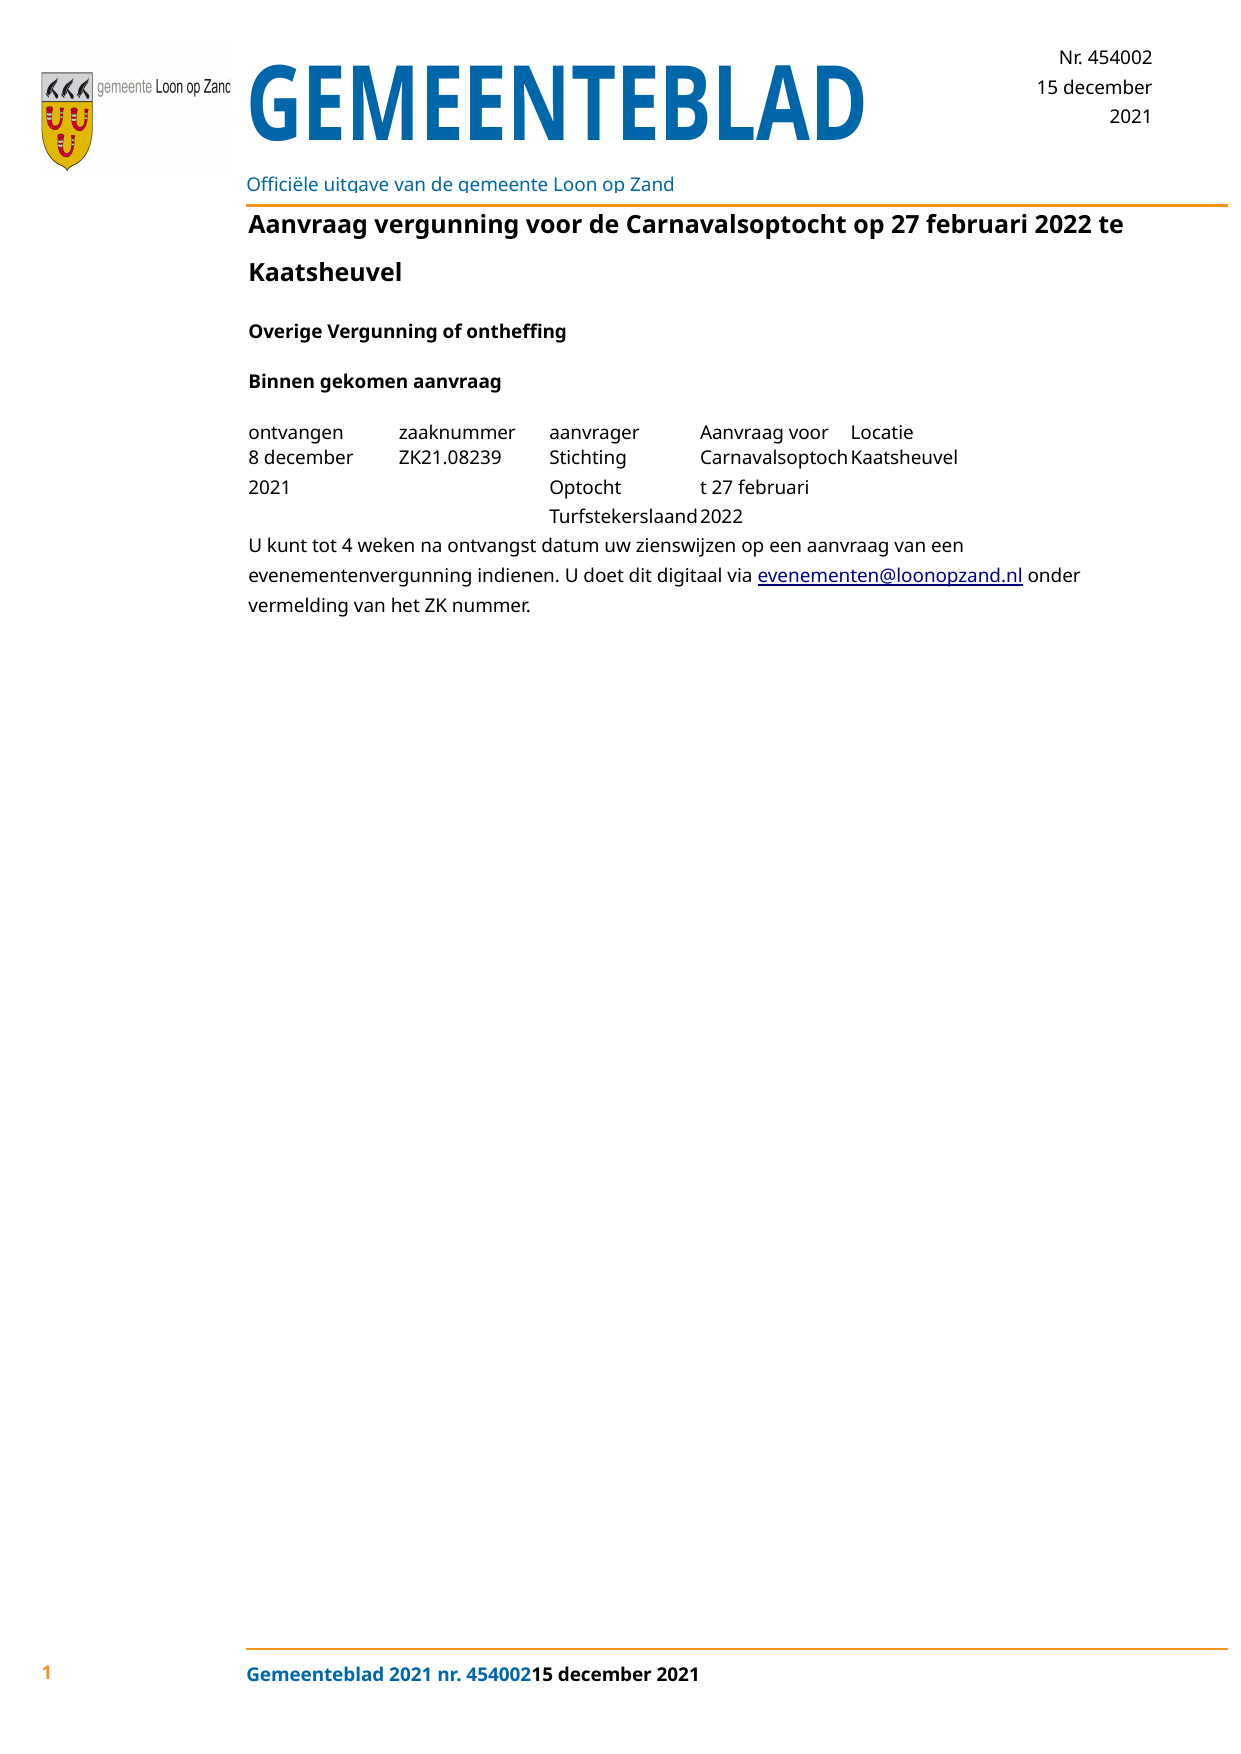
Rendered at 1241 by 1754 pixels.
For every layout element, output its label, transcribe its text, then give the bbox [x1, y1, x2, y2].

table_header zaaknummer [399, 419, 549, 444]
picture [41, 47, 231, 172]
table_header aanvrager [549, 419, 700, 444]
table_header Locatie [850, 419, 1001, 444]
table_cell ZK21.08239 [399, 445, 549, 529]
table_cell [1001, 445, 1152, 529]
table_header Aanvraag voor [700, 419, 850, 444]
text Overige Vergunning of ontheffing [248, 318, 1152, 344]
text U kunt tot 4 weken na ontvangst datum uw zienswijzen op een aanvraag van een evenementenvergunning indienen. U doet dit digitaal via evenementen@loonopzand.nl onder vermelding van het ZK nummer. [248, 533, 1152, 618]
table_cell Carnavalsoptocht 27 februari 2022 [700, 445, 850, 529]
table_header ontvangen [248, 419, 398, 444]
text Binnen gekomen aanvraag [248, 368, 1152, 394]
table_cell Kaatsheuvel [850, 445, 1001, 529]
text Aanvraag vergunning voor de Carnavalsoptocht op 27 februari 2022 te Kaatsheuvel [248, 207, 1152, 288]
table_cell Stichting Optocht Turfstekerslaand [549, 445, 700, 529]
table_header [1001, 419, 1152, 444]
table_cell 8 december 2021 [248, 445, 398, 529]
